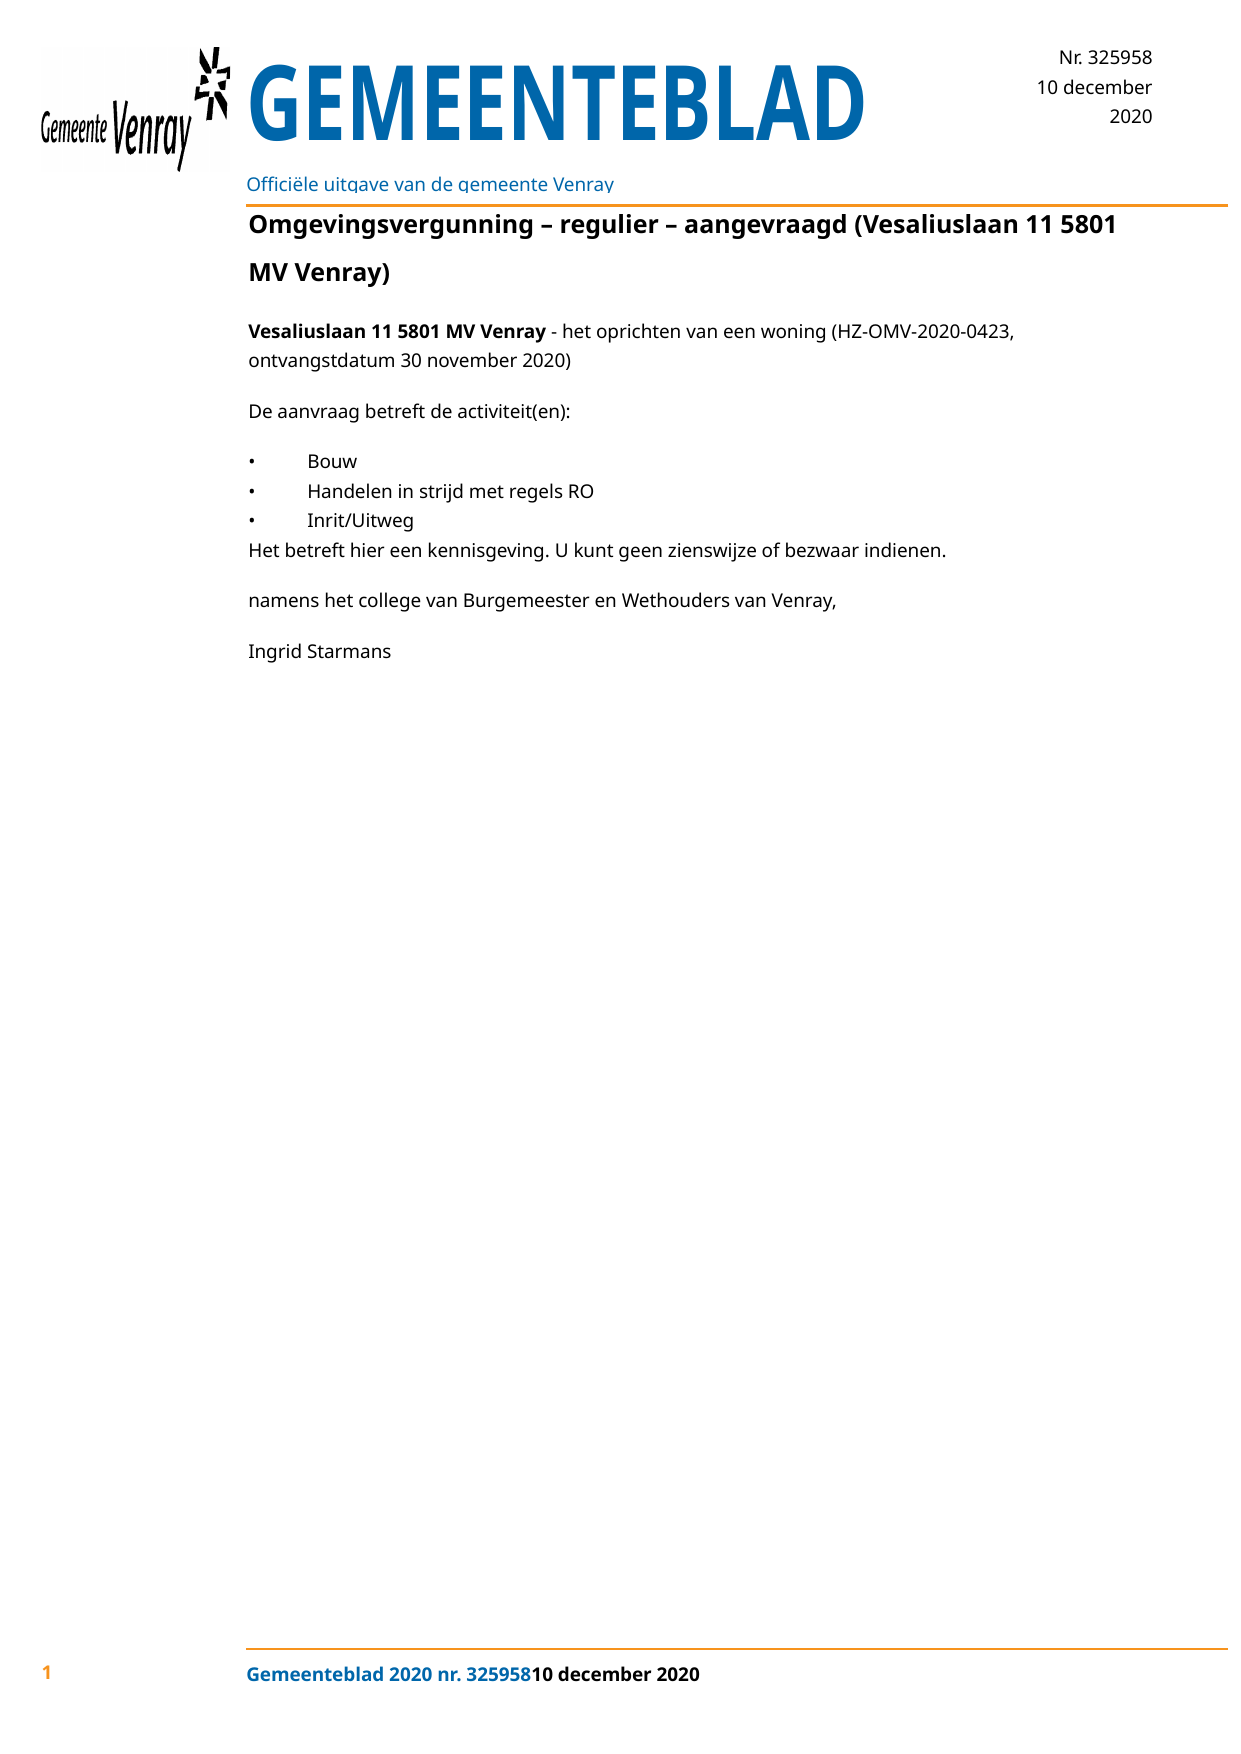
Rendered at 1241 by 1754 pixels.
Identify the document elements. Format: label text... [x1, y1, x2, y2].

list Bouw [248, 448, 1152, 474]
text Ingrid Starmans [248, 638, 1152, 664]
list Handelen in strijd met regels RO [248, 478, 1152, 504]
text De aanvraag betreft de activiteit(en): [248, 398, 1152, 424]
text namens het college van Burgemeester en Wethouders van Venray, [248, 587, 1152, 613]
picture [41, 47, 231, 172]
text Vesaliuslaan 11 5801 MV Venray - het oprichten van een woning (HZ-OMV-2020-0423, ontvangstdatum 30 november 2020) [248, 318, 1152, 373]
text Omgevingsvergunning – regulier – aangevraagd (Vesaliuslaan 11 5801 MV Venray) [248, 207, 1152, 288]
list Inrit/Uitweg [248, 507, 1152, 533]
text Het betreft hier een kennisgeving. U kunt geen zienswijze of bezwaar indienen. [248, 537, 1152, 563]
